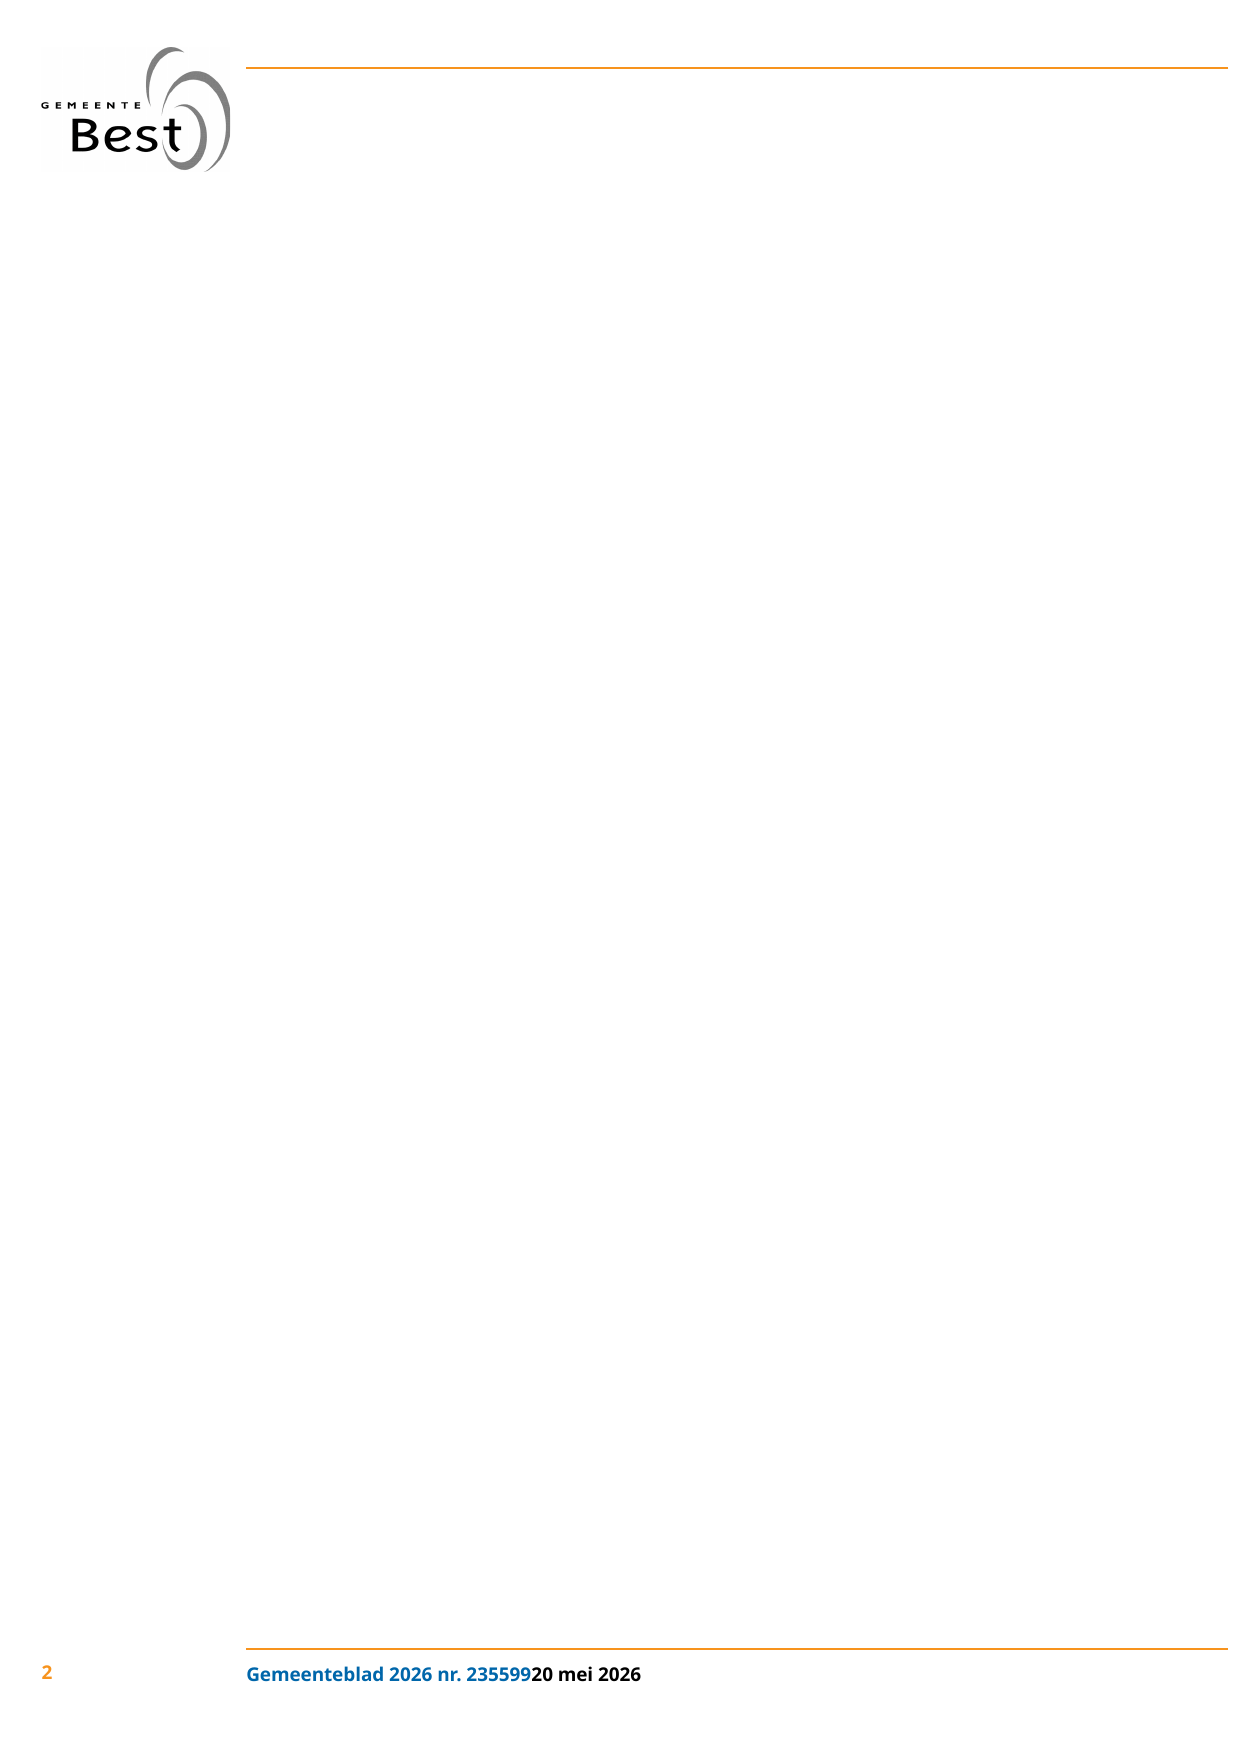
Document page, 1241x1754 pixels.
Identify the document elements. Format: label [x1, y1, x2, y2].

picture [41, 47, 231, 172]
